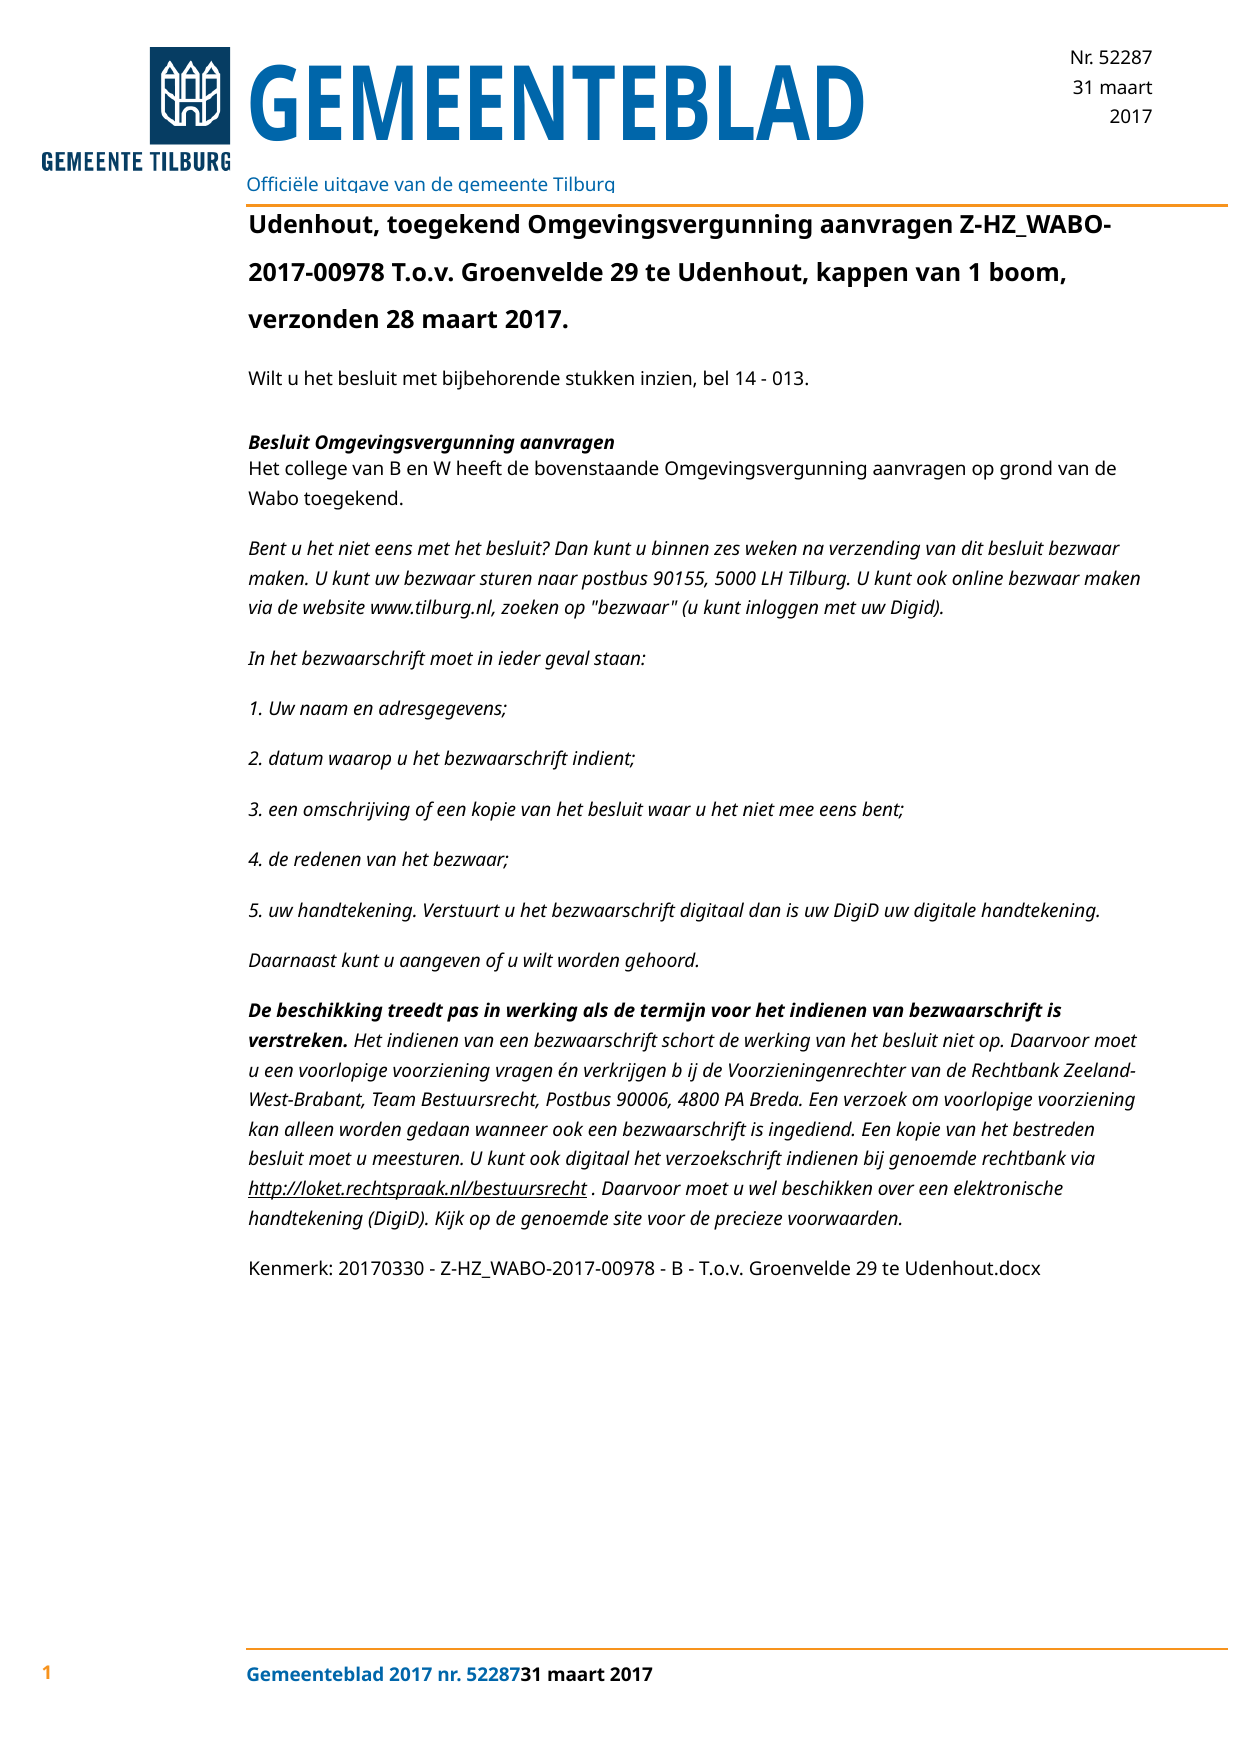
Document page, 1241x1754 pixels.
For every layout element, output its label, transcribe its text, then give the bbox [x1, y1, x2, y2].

text De beschikking treedt pas in werking als de termijn voor het indienen van bezwaarschrift is verstreken. Het indienen van een bezwaarschrift schort de werking van het besluit niet op. Daarvoor moet u een voorlopige voorziening vragen én verkrijgen b ij de Voorzieningenrechter van de Rechtbank Zeeland-West-Brabant, Team Bestuursrecht, Postbus 90006, 4800 PA Breda. Een verzoek om voorlopige voorziening kan alleen worden gedaan wanneer ook een bezwaarschrift is ingediend. Een kopie van het bestreden besluit moet u meesturen. U kunt ook digitaal het verzoekschrift indienen bij genoemde rechtbank via http://loket.rechtspraak.nl/bestuursrecht . Daarvoor moet u wel beschikken over een elektronische handtekening (DigiD). Kijk op de genoemde site voor de precieze voorwaarden. [248, 998, 1152, 1231]
text 4. de redenen van het bezwaar; [248, 846, 1152, 872]
text Het college van B en W heeft de bovenstaande Omgevingsvergunning aanvragen op grond van de Wabo toegekend. [248, 455, 1152, 511]
text Wilt u het besluit met bijbehorende stukken inzien, bel 14 - 013. [248, 366, 1152, 391]
text Besluit Omgevingsvergunning aanvragen [248, 429, 1152, 455]
text Kenmerk: 20170330 - Z-HZ_WABO-2017-00978 - B - T.o.v. Groenvelde 29 te Udenhout.docx [248, 1255, 1152, 1281]
text 1. Uw naam en adresgegevens; [248, 695, 1152, 721]
text 2. datum waarop u het bezwaarschrift indient; [248, 746, 1152, 771]
text Daarnaast kunt u aangeven of u wilt worden gehoord. [248, 947, 1152, 973]
text Udenhout, toegekend Omgevingsvergunning aanvragen Z-HZ_WABO-2017-00978 T.o.v. Groenvelde 29 te Udenhout, kappen van 1 boom, verzonden 28 maart 2017. [248, 207, 1152, 336]
text 5. uw handtekening. Verstuurt u het bezwaarschrift digitaal dan is uw DigiD uw digitale handtekening. [248, 897, 1152, 923]
text In het bezwaarschrift moet in ieder geval staan: [248, 645, 1152, 671]
text 3. een omschrijving of een kopie van het besluit waar u het niet mee eens bent; [248, 796, 1152, 822]
text Bent u het niet eens met het besluit? Dan kunt u binnen zes weken na verzending van dit besluit bezwaar maken. U kunt uw bezwaar sturen naar postbus 90155, 5000 LH Tilburg. U kunt ook online bezwaar maken via de website www.tilburg.nl, zoeken op "bezwaar" (u kunt inloggen met uw Digid). [248, 535, 1152, 620]
picture [41, 47, 231, 172]
